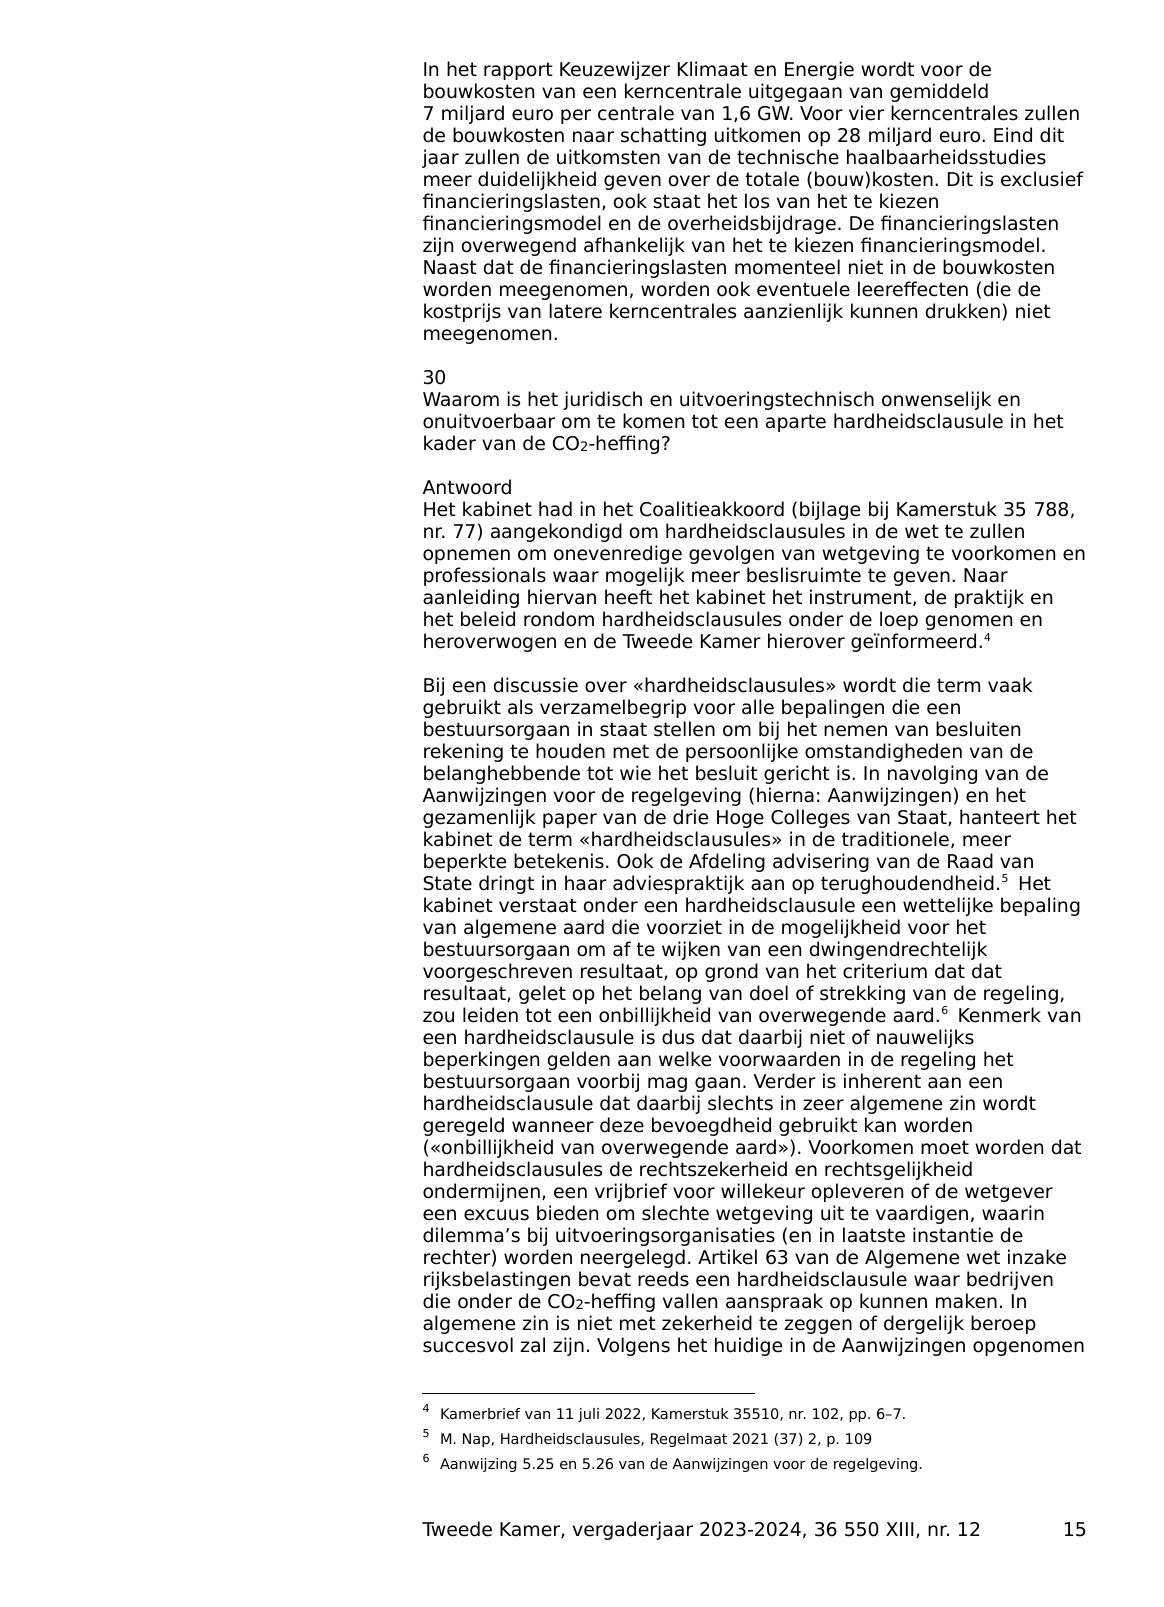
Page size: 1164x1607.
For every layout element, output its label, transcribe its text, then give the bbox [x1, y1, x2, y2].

text In het rapport Keuzewijzer Klimaat en Energie wordt voor de bouwkosten van een kerncentrale uitgegaan van gemiddeld 7 miljard euro per centrale van 1,6 GW. Voor vier kerncentrales zullen de bouwkosten naar schatting uitkomen op 28 miljard euro. Eind dit jaar zullen de uitkomsten van de technische haalbaarheidsstudies meer duidelijkheid geven over de totale (bouw)kosten. Dit is exclusief financieringslasten, ook staat het los van het te kiezen financieringsmodel en de overheidsbijdrage. De financieringslasten zijn overwegend afhankelijk van het te kiezen financieringsmodel. Naast dat de financieringslasten momenteel niet in de bouwkosten worden meegenomen, worden ook eventuele leereffecten (die de kostprijs van latere kerncentrales aanzienlijk kunnen drukken) niet meegenomen. [422, 59, 1087, 345]
text Waarom is het juridisch en uitvoeringstechnisch onwenselijk en onuitvoerbaar om te komen tot een aparte hardheidsclausule in het kader van de CO2-heffing? [422, 389, 1087, 455]
text Het kabinet had in het Coalitieakkoord (bijlage bij Kamerstuk 35 788, nr. 77) aangekondigd om hardheidsclausules in de wet te zullen opnemen om onevenredige gevolgen van wetgeving te voorkomen en professionals waar mogelijk meer beslisruimte te geven. Naar aanleiding hiervan heeft het kabinet het instrument, de praktijk en het beleid rondom hardheidsclausules onder de loep genomen en heroverwogen en de Tweede Kamer hierover geïnformeerd. [422, 499, 1087, 653]
text Bij een discussie over «hardheidsclausules» wordt die term vaak gebruikt als verzamelbegrip voor alle bepalingen die een bestuursorgaan in staat stellen om bij het nemen van besluiten rekening te houden met de persoonlijke omstandigheden van de belanghebbende tot wie het besluit gericht is. In navolging van de Aanwijzingen voor de regelgeving (hierna: Aanwijzingen) en het gezamenlijk paper van de drie Hoge Colleges van Staat, hanteert het kabinet de term «hardheidsclausules» in de traditionele, meer beperkte betekenis. Ook de Afdeling advisering van de Raad van State dringt in haar adviespraktijk aan op terughoudendheid. Het kabinet verstaat onder een hardheidsclausule een wettelijke bepaling van algemene aard die voorziet in de mogelijkheid voor het bestuursorgaan om af te wijken van een dwingendrechtelijk voorgeschreven resultaat, op grond van het criterium dat dat resultaat, gelet op het belang van doel of strekking van de regeling, zou leiden tot een onbillijkheid van overwegende aard. Kenmerk van een hardheidsclausule is dus dat daarbij niet of nauwelijks beperkingen gelden aan welke voorwaarden in de regeling het bestuursorgaan voorbij mag gaan. Verder is inherent aan een hardheidsclausule dat daarbij slechts in zeer algemene zin wordt geregeld wanneer deze bevoegdheid gebruikt kan worden («onbillijkheid van overwegende aard»). Voorkomen moet worden dat hardheidsclausules de rechtszekerheid en rechtsgelijkheid ondermijnen, een vrijbrief voor willekeur opleveren of de wetgever een excuus bieden om slechte wetgeving uit te vaardigen, waarin dilemma’s bij uitvoeringsorganisaties (en in laatste instantie de rechter) worden neergelegd. Artikel 63 van de Algemene wet inzake rijksbelastingen bevat reeds een hardheidsclausule waar bedrijven die onder de CO2-heffing vallen aanspraak op kunnen maken. In algemene zin is niet met zekerheid te zeggen of dergelijk beroep succesvol zal zijn. Volgens het huidige in de Aanwijzingen opgenomen [422, 675, 1087, 1356]
text M. Nap, Hardheidsclausules, Regelmaat 2021 (37) 2, p. 109 [422, 1427, 1087, 1449]
text Antwoord [422, 477, 1087, 499]
text Kamerbrief van 11 juli 2022, Kamerstuk 35510, nr. 102, pp. 6–7. [422, 1402, 1087, 1424]
text Aanwijzing 5.25 en 5.26 van de Aanwijzingen voor de regelgeving. [422, 1452, 1087, 1474]
text 30 [422, 367, 1087, 389]
